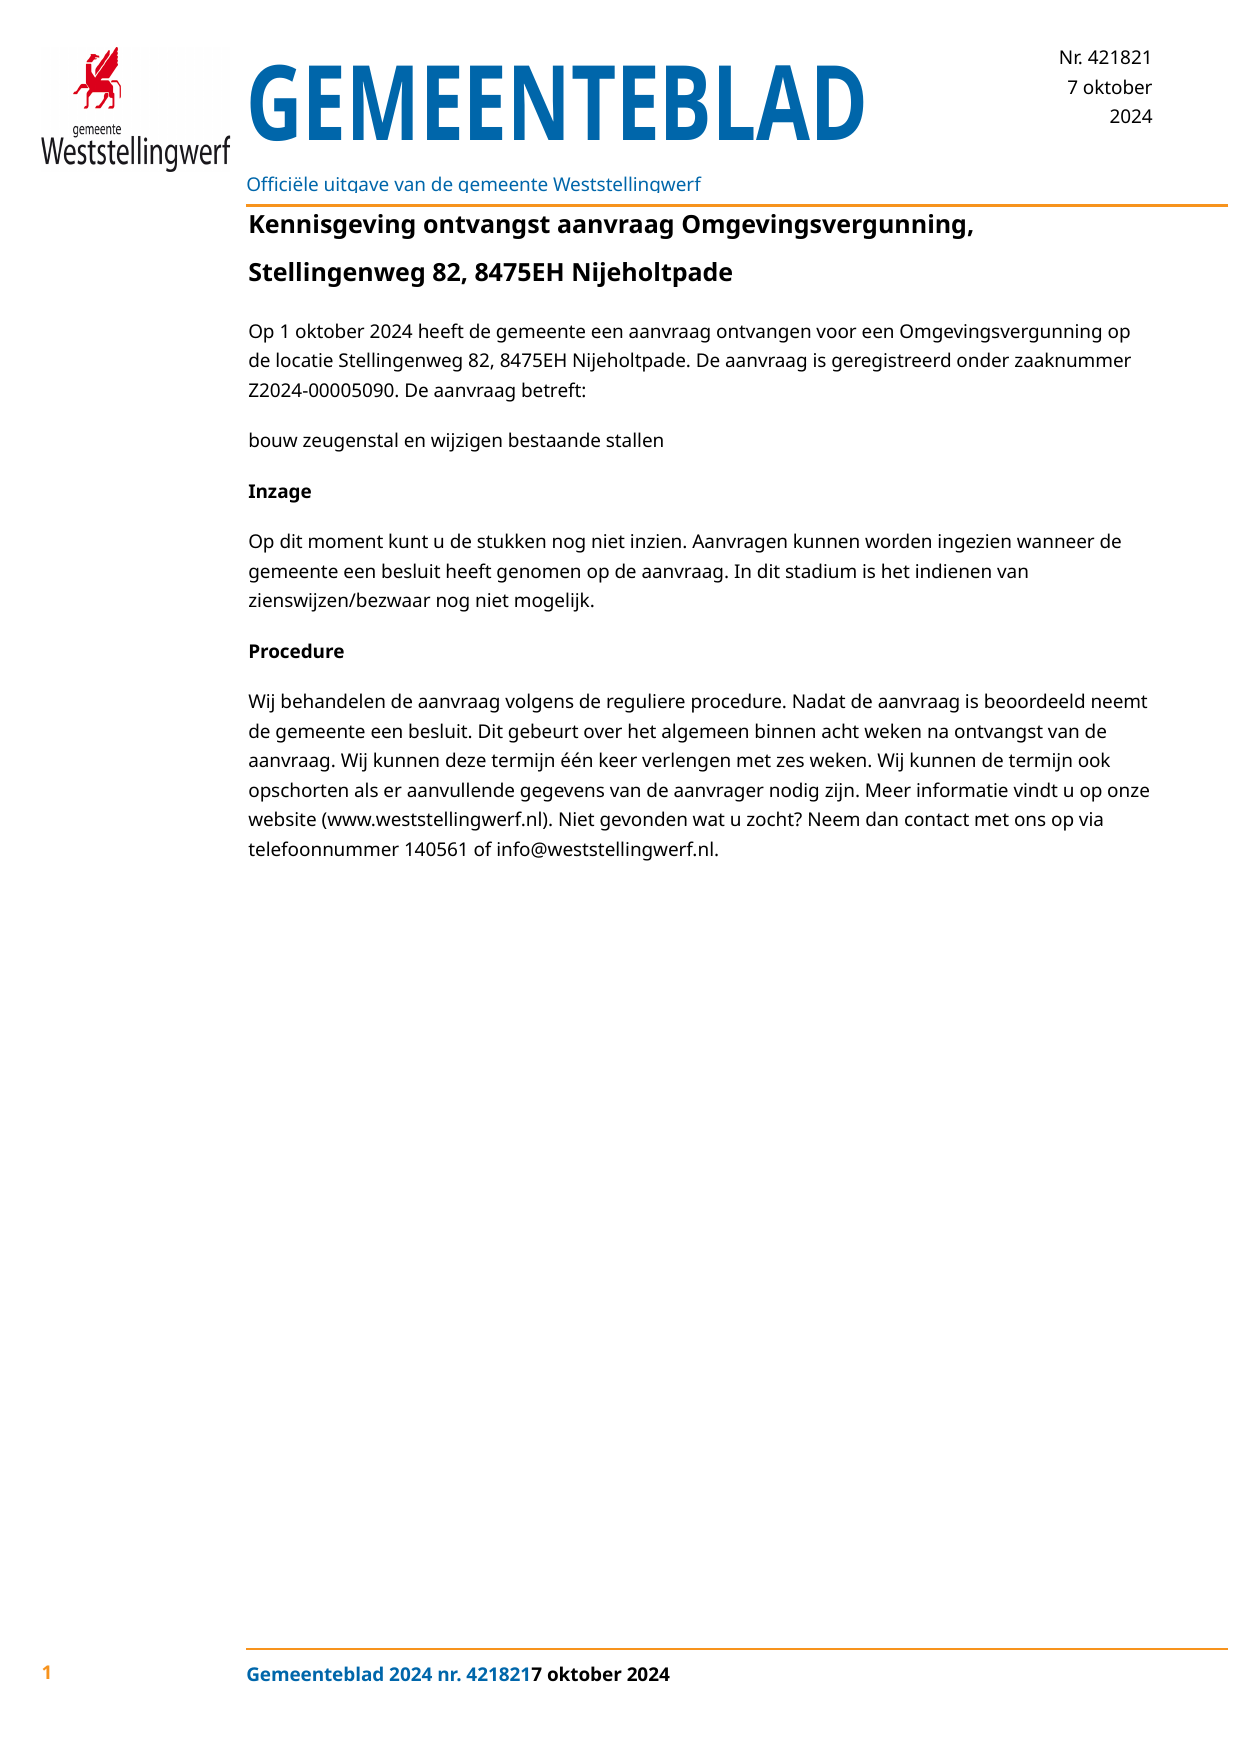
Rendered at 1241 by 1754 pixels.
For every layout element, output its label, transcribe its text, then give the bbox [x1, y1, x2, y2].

picture [41, 47, 231, 172]
text Op 1 oktober 2024 heeft de gemeente een aanvraag ontvangen voor een Omgevingsvergunning op de locatie Stellingenweg 82, 8475EH Nijeholtpade. De aanvraag is geregistreerd onder zaaknummer Z2024-00005090. De aanvraag betreft: [248, 318, 1152, 403]
text Op dit moment kunt u de stukken nog niet inzien. Aanvragen kunnen worden ingezien wanneer de gemeente een besluit heeft genomen op de aanvraag. In dit stadium is het indienen van zienswijzen/bezwaar nog niet mogelijk. [248, 528, 1152, 613]
text Inzage [248, 478, 1152, 504]
text Wij behandelen de aanvraag volgens de reguliere procedure. Nadat de aanvraag is beoordeeld neemt de gemeente een besluit. Dit gebeurt over het algemeen binnen acht weken na ontvangst van de aanvraag. Wij kunnen deze termijn één keer verlengen met zes weken. Wij kunnen de termijn ook opschorten als er aanvullende gegevens van de aanvrager nodig zijn. Meer informatie vindt u op onze website (www.weststellingwerf.nl). Niet gevonden wat u zocht? Neem dan contact met ons op via telefoonnummer 140561 of info@weststellingwerf.nl. [248, 688, 1152, 862]
text bouw zeugenstal en wijzigen bestaande stallen [248, 427, 1152, 453]
text Procedure [248, 638, 1152, 664]
text Kennisgeving ontvangst aanvraag Omgevingsvergunning, Stellingenweg 82, 8475EH Nijeholtpade [248, 207, 1152, 288]
